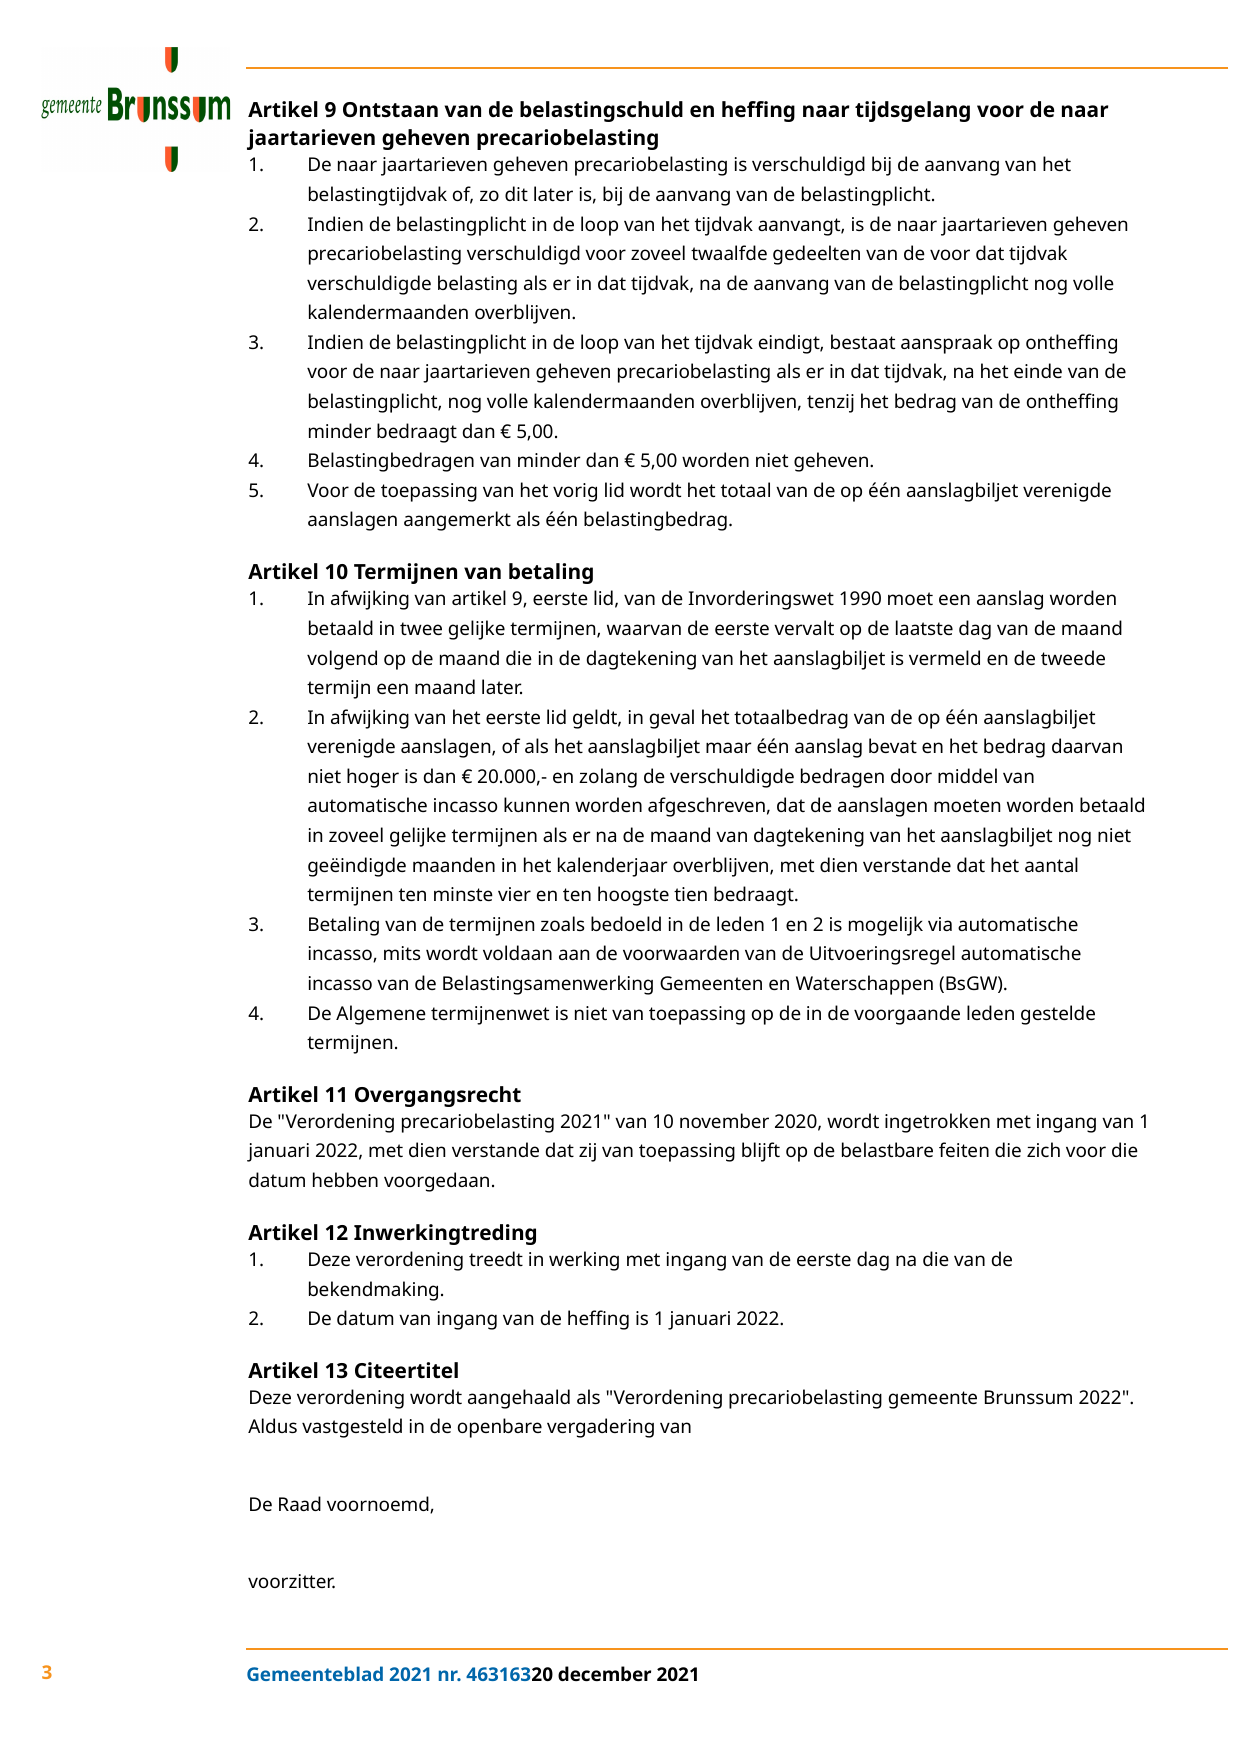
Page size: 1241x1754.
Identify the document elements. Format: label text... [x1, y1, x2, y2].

list Betaling van de termijnen zoals bedoeld in de leden 1 en 2 is mogelijk via automatische incasso, mits wordt voldaan aan de voorwaarden van de Uitvoeringsregel automatische incasso van de Belastingsamenwerking Gemeenten en Waterschappen (BsGW). [248, 911, 1152, 996]
text Deze verordening wordt aangehaald als "Verordening precariobelasting gemeente Brunssum 2022". [248, 1384, 1152, 1410]
list Indien de belastingplicht in de loop van het tijdvak eindigt, bestaat aanspraak op ontheffing voor de naar jaartarieven geheven precariobelasting als er in dat tijdvak, na het einde van de belastingplicht, nog volle kalendermaanden overblijven, tenzij het bedrag van de ontheffing minder bedraagt dan € 5,00. [248, 329, 1152, 444]
text voorzitter. [248, 1568, 1152, 1594]
text De Raad voornoemd, [248, 1491, 1152, 1517]
picture [41, 47, 231, 172]
list De naar jaartarieven geheven precariobelasting is verschuldigd bij de aanvang van het belastingtijdvak of, zo dit later is, bij de aanvang van de belastingplicht. [248, 152, 1152, 207]
list Belastingbedragen van minder dan € 5,00 worden niet geheven. [248, 447, 1152, 473]
list Voor de toepassing van het vorig lid wordt het totaal van de op één aanslagbiljet verenigde aanslagen aangemerkt als één belastingbedrag. [248, 477, 1152, 532]
text De "Verordening precariobelasting 2021" van 10 november 2020, wordt ingetrokken met ingang van 1 januari 2022, met dien verstande dat zij van toepassing blijft op de belastbare feiten die zich voor die datum hebben voorgedaan. [248, 1108, 1152, 1193]
text Artikel 11 Overgangsrecht [248, 1080, 1152, 1108]
list Indien de belastingplicht in de loop van het tijdvak aanvangt, is de naar jaartarieven geheven precariobelasting verschuldigd voor zoveel twaalfde gedeelten van de voor dat tijdvak verschuldigde belasting als er in dat tijdvak, na de aanvang van de belastingplicht nog volle kalendermaanden overblijven. [248, 211, 1152, 325]
list In afwijking van het eerste lid geldt, in geval het totaalbedrag van de op één aanslagbiljet verenigde aanslagen, of als het aanslagbiljet maar één aanslag bevat en het bedrag daarvan niet hoger is dan € 20.000,- en zolang de verschuldigde bedragen door middel van automatische incasso kunnen worden afgeschreven, dat de aanslagen moeten worden betaald in zoveel gelijke termijnen als er na de maand van dagtekening van het aanslagbiljet nog niet geëindigde maanden in het kalenderjaar overblijven, met dien verstande dat het aantal termijnen ten minste vier en ten hoogste tien bedraagt. [248, 704, 1152, 907]
list Deze verordening treedt in werking met ingang van de eerste dag na die van de bekendmaking. [248, 1246, 1152, 1301]
text Artikel 12 Inwerkingtreding [248, 1218, 1152, 1246]
text Artikel 13 Citeertitel [248, 1356, 1152, 1384]
list De Algemene termijnenwet is niet van toepassing op de in de voorgaande leden gestelde termijnen. [248, 1000, 1152, 1055]
text Artikel 9 Ontstaan van de belastingschuld en heffing naar tijdsgelang voor de naar jaartarieven geheven precariobelasting [248, 95, 1152, 152]
list De datum van ingang van de heffing is 1 januari 2022. [248, 1305, 1152, 1331]
text Aldus vastgesteld in de openbare vergadering van [248, 1414, 1152, 1439]
list In afwijking van artikel 9, eerste lid, van de Invorderingswet 1990 moet een aanslag worden betaald in twee gelijke termijnen, waarvan de eerste vervalt op de laatste dag van de maand volgend op de maand die in de dagtekening van het aanslagbiljet is vermeld en de tweede termijn een maand later. [248, 586, 1152, 700]
text Artikel 10 Termijnen van betaling [248, 557, 1152, 586]
